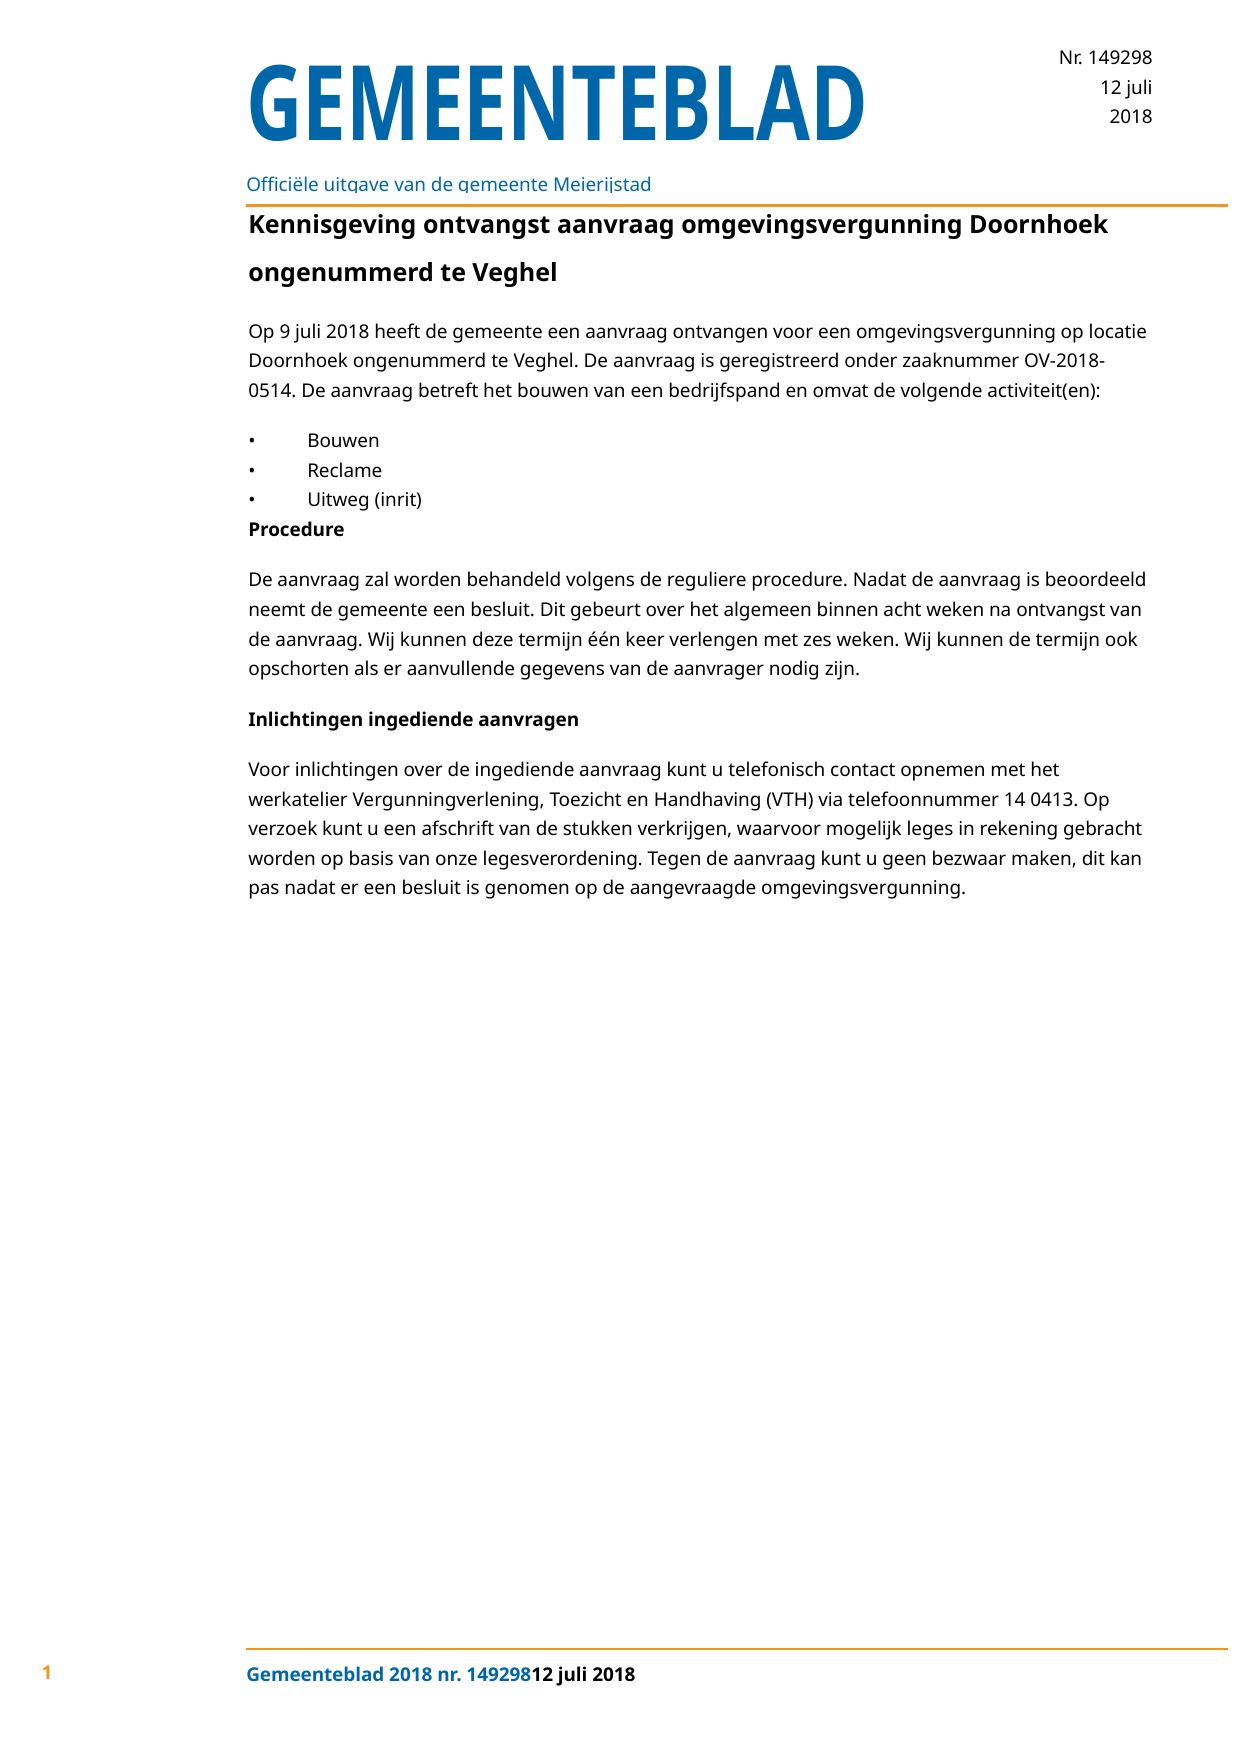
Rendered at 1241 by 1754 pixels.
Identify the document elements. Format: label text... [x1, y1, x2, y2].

list Bouwen [248, 427, 1152, 453]
text Kennisgeving ontvangst aanvraag omgevingsvergunning Doornhoek ongenummerd te Veghel [248, 207, 1152, 288]
text De aanvraag zal worden behandeld volgens de reguliere procedure. Nadat de aanvraag is beoordeeld neemt de gemeente een besluit. Dit gebeurt over het algemeen binnen acht weken na ontvangst van de aanvraag. Wij kunnen deze termijn één keer verlengen met zes weken. Wij kunnen de termijn ook opschorten als er aanvullende gegevens van de aanvrager nodig zijn. [248, 567, 1152, 681]
text Inlichtingen ingediende aanvragen [248, 706, 1152, 732]
list Uitweg (inrit) [248, 487, 1152, 512]
text Procedure [248, 516, 1152, 542]
list Reclame [248, 457, 1152, 483]
text Voor inlichtingen over de ingediende aanvraag kunt u telefonisch contact opnemen met het werkatelier Vergunningverlening, Toezicht en Handhaving (VTH) via telefoonnummer 14 0413. Op verzoek kunt u een afschrift van de stukken verkrijgen, waarvoor mogelijk leges in rekening gebracht worden op basis van onze legesverordening. Tegen de aanvraag kunt u geen bezwaar maken, dit kan pas nadat er een besluit is genomen op de aangevraagde omgevingsvergunning. [248, 756, 1152, 900]
text Op 9 juli 2018 heeft de gemeente een aanvraag ontvangen voor een omgevingsvergunning op locatie Doornhoek ongenummerd te Veghel. De aanvraag is geregistreerd onder zaaknummer OV-2018-0514. De aanvraag betreft het bouwen van een bedrijfspand en omvat de volgende activiteit(en): [248, 318, 1152, 403]
picture [41, 47, 231, 172]
